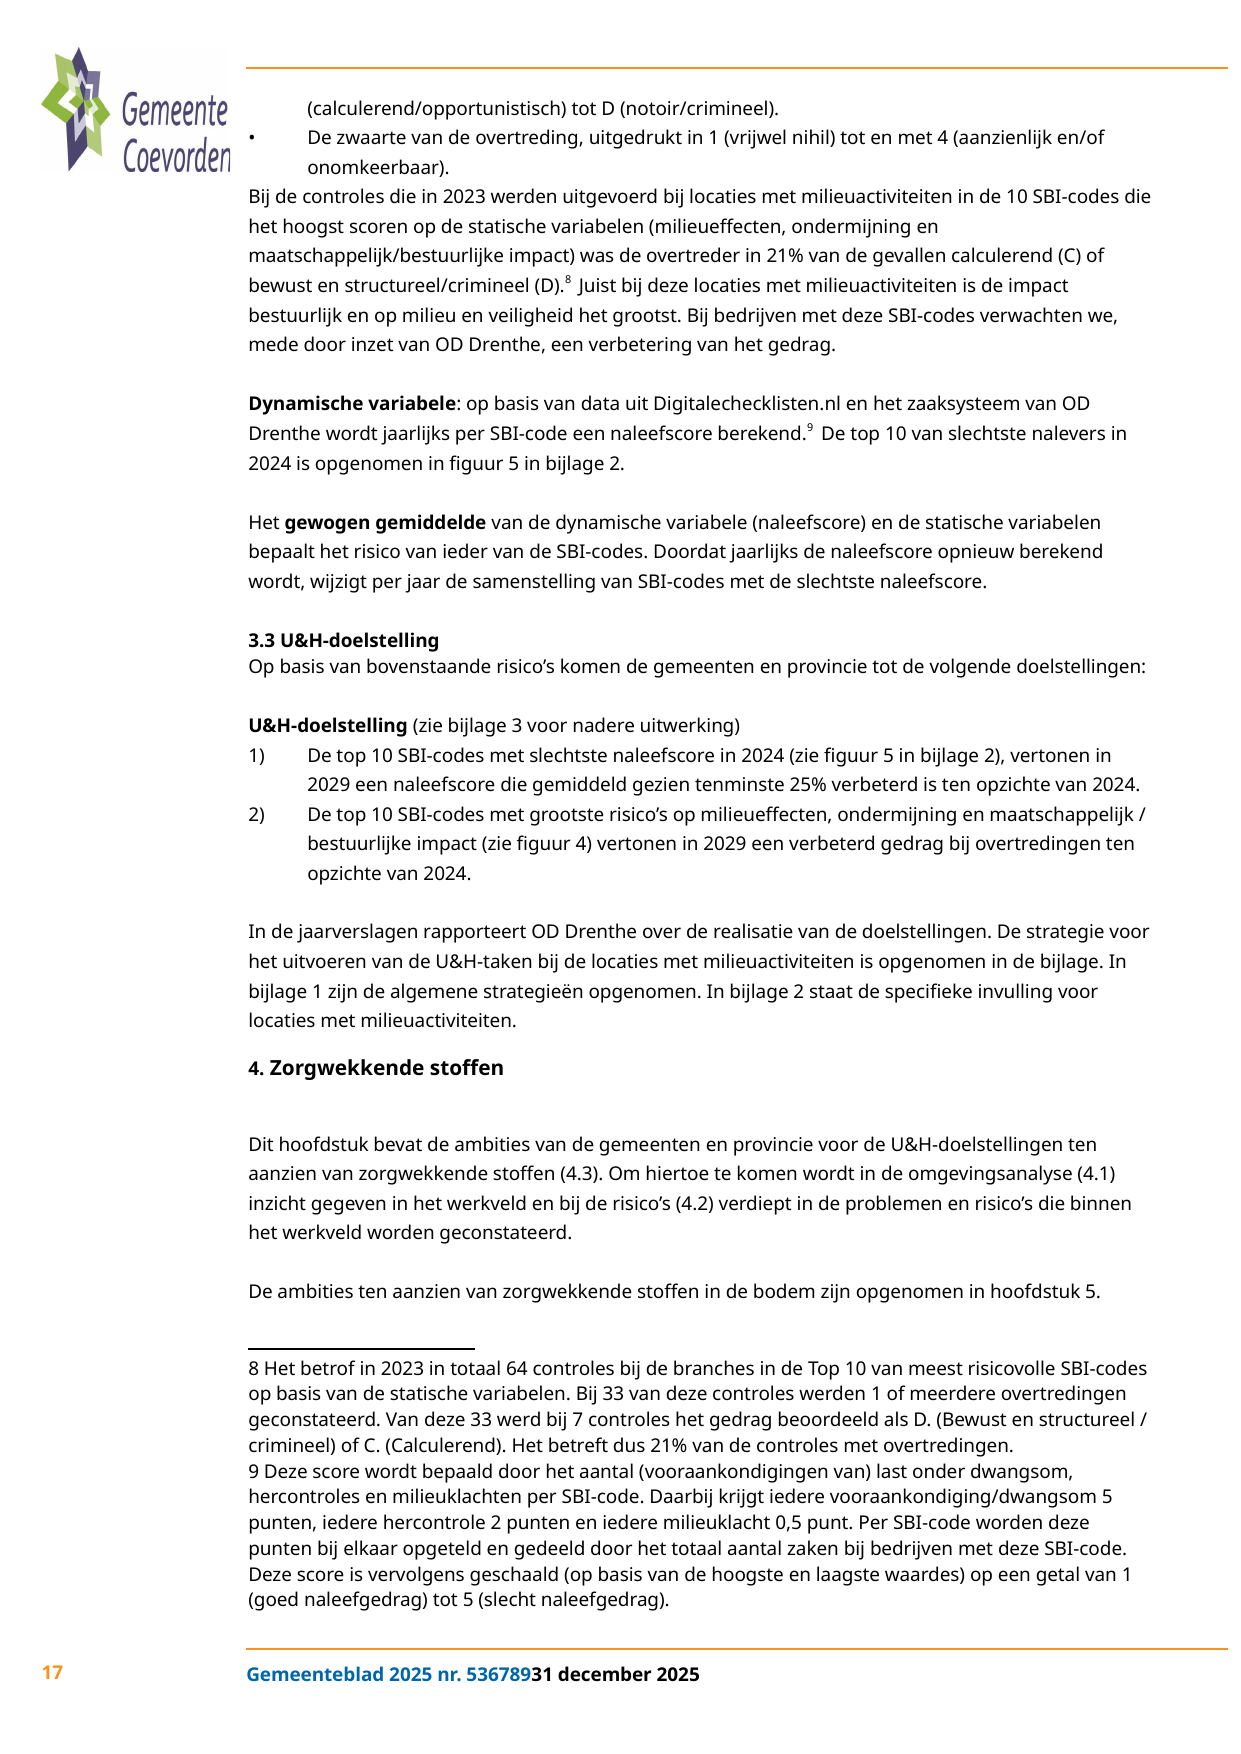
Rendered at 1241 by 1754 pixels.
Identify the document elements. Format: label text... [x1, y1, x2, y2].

list De zwaarte van de overtreding, uitgedrukt in 1 (vrijwel nihil) tot en met 4 (aanzienlijk en/of onomkeerbaar). [248, 124, 1152, 180]
text Op basis van bovenstaande risico’s komen de gemeenten en provincie tot de volgende doelstellingen: [248, 653, 1152, 679]
text Het gewogen gemiddelde van de dynamische variabele (naleefscore) en de statische variabelen bepaalt het risico van ieder van de SBI-codes. Doordat jaarlijks de naleefscore opnieuw berekend wordt, wijzigt per jaar de samenstelling van SBI-codes met de slechtste naleefscore. [248, 509, 1152, 594]
picture [41, 47, 231, 172]
text Dynamische variabele: op basis van data uit Digitalechecklisten.nl en het zaaksysteem van OD Drenthe wordt jaarlijks per SBI-code een naleefscore berekend. De top 10 van slechtste nalevers in 2024 is opgenomen in figuur 5 in bijlage 2. [248, 391, 1152, 476]
list (calculerend/opportunistisch) tot D (notoir/crimineel). [248, 95, 1152, 121]
table_header U&H-doelstelling (zie bijlage 3 voor nadere uitwerking) De top 10 SBI-codes met slechtste naleefscore in 2024 (zie figuur 5 in bijlage 2), vertonen in 2029 een naleefscore die gemiddeld gezien tenminste 25% verbeterd is ten opzichte van 2024. De top 10 SBI-codes met grootste risico’s op milieueffecten, ondermijning en maatschappelijk / bestuurlijke impact (zie figuur 4) vertonen in 2029 een verbeterd gedrag bij overtredingen ten opzichte van 2024. [248, 712, 1152, 886]
text In de jaarverslagen rapporteert OD Drenthe over de realisatie van de doelstellingen. De strategie voor het uitvoeren van de U&H-taken bij de locaties met milieuactiviteiten is opgenomen in de bijlage. In bijlage 1 zijn de algemene strategieën opgenomen. In bijlage 2 staat de specifieke invulling voor locaties met milieuactiviteiten. [248, 919, 1152, 1033]
text 4. Zorgwekkende stoffen [248, 1053, 1152, 1082]
text Dit hoofdstuk bevat de ambities van de gemeenten en provincie voor de U&H-doelstellingen ten aanzien van zorgwekkende stoffen (4.3). Om hiertoe te komen wordt in de omgevingsanalyse (4.1) inzicht gegeven in het werkveld en bij de risico’s (4.2) verdiept in de problemen en risico’s die binnen het werkveld worden geconstateerd. [248, 1131, 1152, 1245]
text Bij de controles die in 2023 werden uitgevoerd bij locaties met milieuactiviteiten in de 10 SBI-codes die het hoogst scoren op de statische variabelen (milieueffecten, ondermijning en maatschappelijk/bestuurlijke impact) was de overtreder in 21% van de gevallen calculerend (C) of bewust en structureel/crimineel (D). Juist bij deze locaties met milieuactiviteiten is de impact bestuurlijk en op milieu en veiligheid het grootst. Bij bedrijven met deze SBI-codes verwachten we, mede door inzet van OD Drenthe, een verbetering van het gedrag. [248, 183, 1152, 357]
text 3.3 U&H-doelstelling [248, 627, 1152, 653]
text Het betrof in 2023 in totaal 64 controles bij de branches in de Top 10 van meest risicovolle SBI-codes op basis van de statische variabelen. Bij 33 van deze controles werden 1 of meerdere overtredingen geconstateerd. Van deze 33 werd bij 7 controles het gedrag beoordeeld als D. (Bewust en structureel / crimineel) of C. (Calculerend). Het betreft dus 21% van de controles met overtredingen. [248, 1355, 1152, 1458]
text Deze score wordt bepaald door het aantal (vooraankondigingen van) last onder dwangsom, hercontroles en milieuklachten per SBI-code. Daarbij krijgt iedere vooraankondiging/dwangsom 5 punten, iedere hercontrole 2 punten en iedere milieuklacht 0,5 punt. Per SBI-code worden deze punten bij elkaar opgeteld en gedeeld door het totaal aantal zaken bij bedrijven met deze SBI-code. Deze score is vervolgens geschaald (op basis van de hoogste en laagste waardes) op een getal van 1 (goed naleefgedrag) tot 5 (slecht naleefgedrag). [248, 1458, 1152, 1612]
text De ambities ten aanzien van zorgwekkende stoffen in de bodem zijn opgenomen in hoofdstuk 5. [248, 1279, 1152, 1304]
